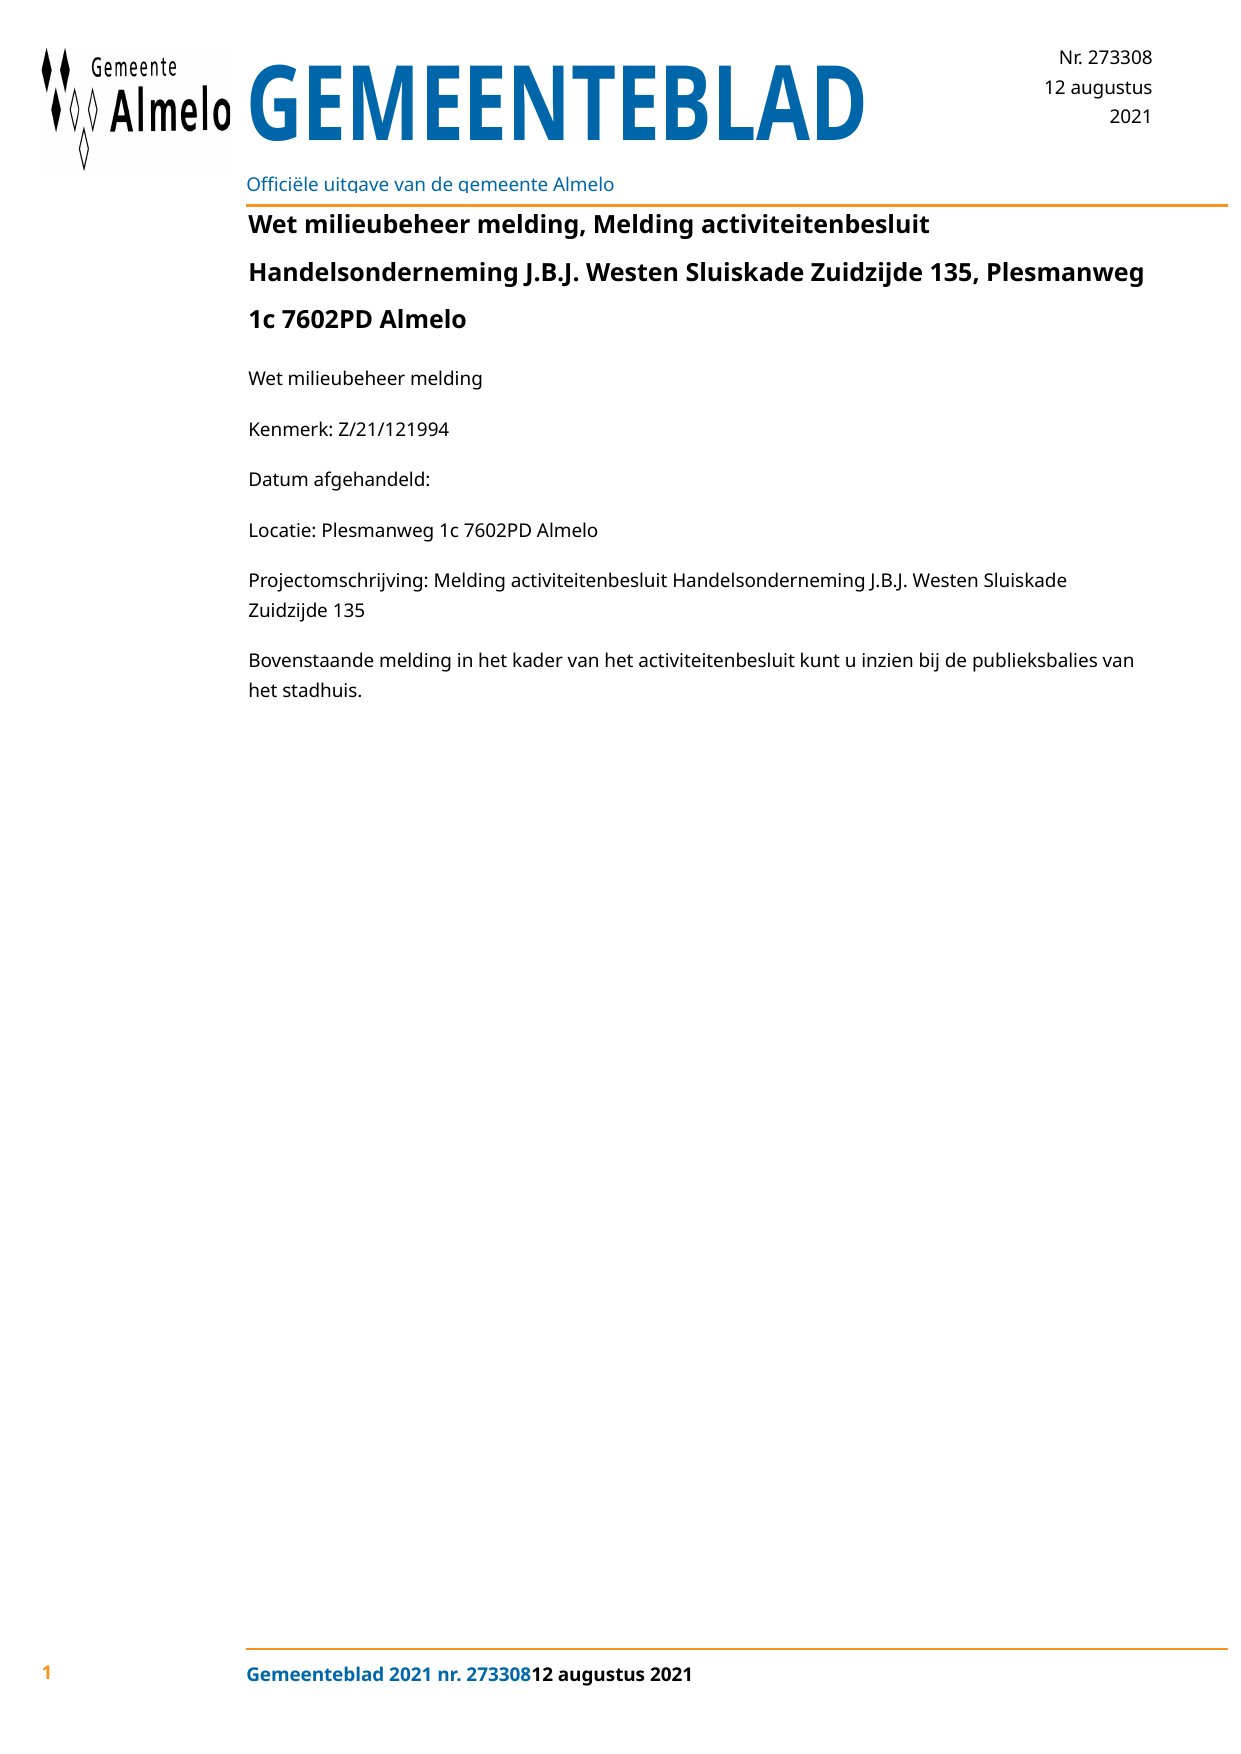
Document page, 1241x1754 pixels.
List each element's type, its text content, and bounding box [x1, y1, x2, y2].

text Kenmerk: Z/21/121994 [248, 416, 1152, 442]
picture [41, 47, 231, 172]
text Bovenstaande melding in het kader van het activiteitenbesluit kunt u inzien bij de publieksbalies van het stadhuis. [248, 647, 1152, 702]
text Datum afgehandeld: [248, 466, 1152, 492]
text Projectomschrijving: Melding activiteitenbesluit Handelsonderneming J.B.J. Westen Sluiskade Zuidzijde 135 [248, 567, 1152, 622]
text Locatie: Plesmanweg 1c 7602PD Almelo [248, 517, 1152, 542]
text Wet milieubeheer melding [248, 366, 1152, 391]
text Wet milieubeheer melding, Melding activiteitenbesluit Handelsonderneming J.B.J. Westen Sluiskade Zuidzijde 135, Plesmanweg 1c 7602PD Almelo [248, 207, 1152, 336]
